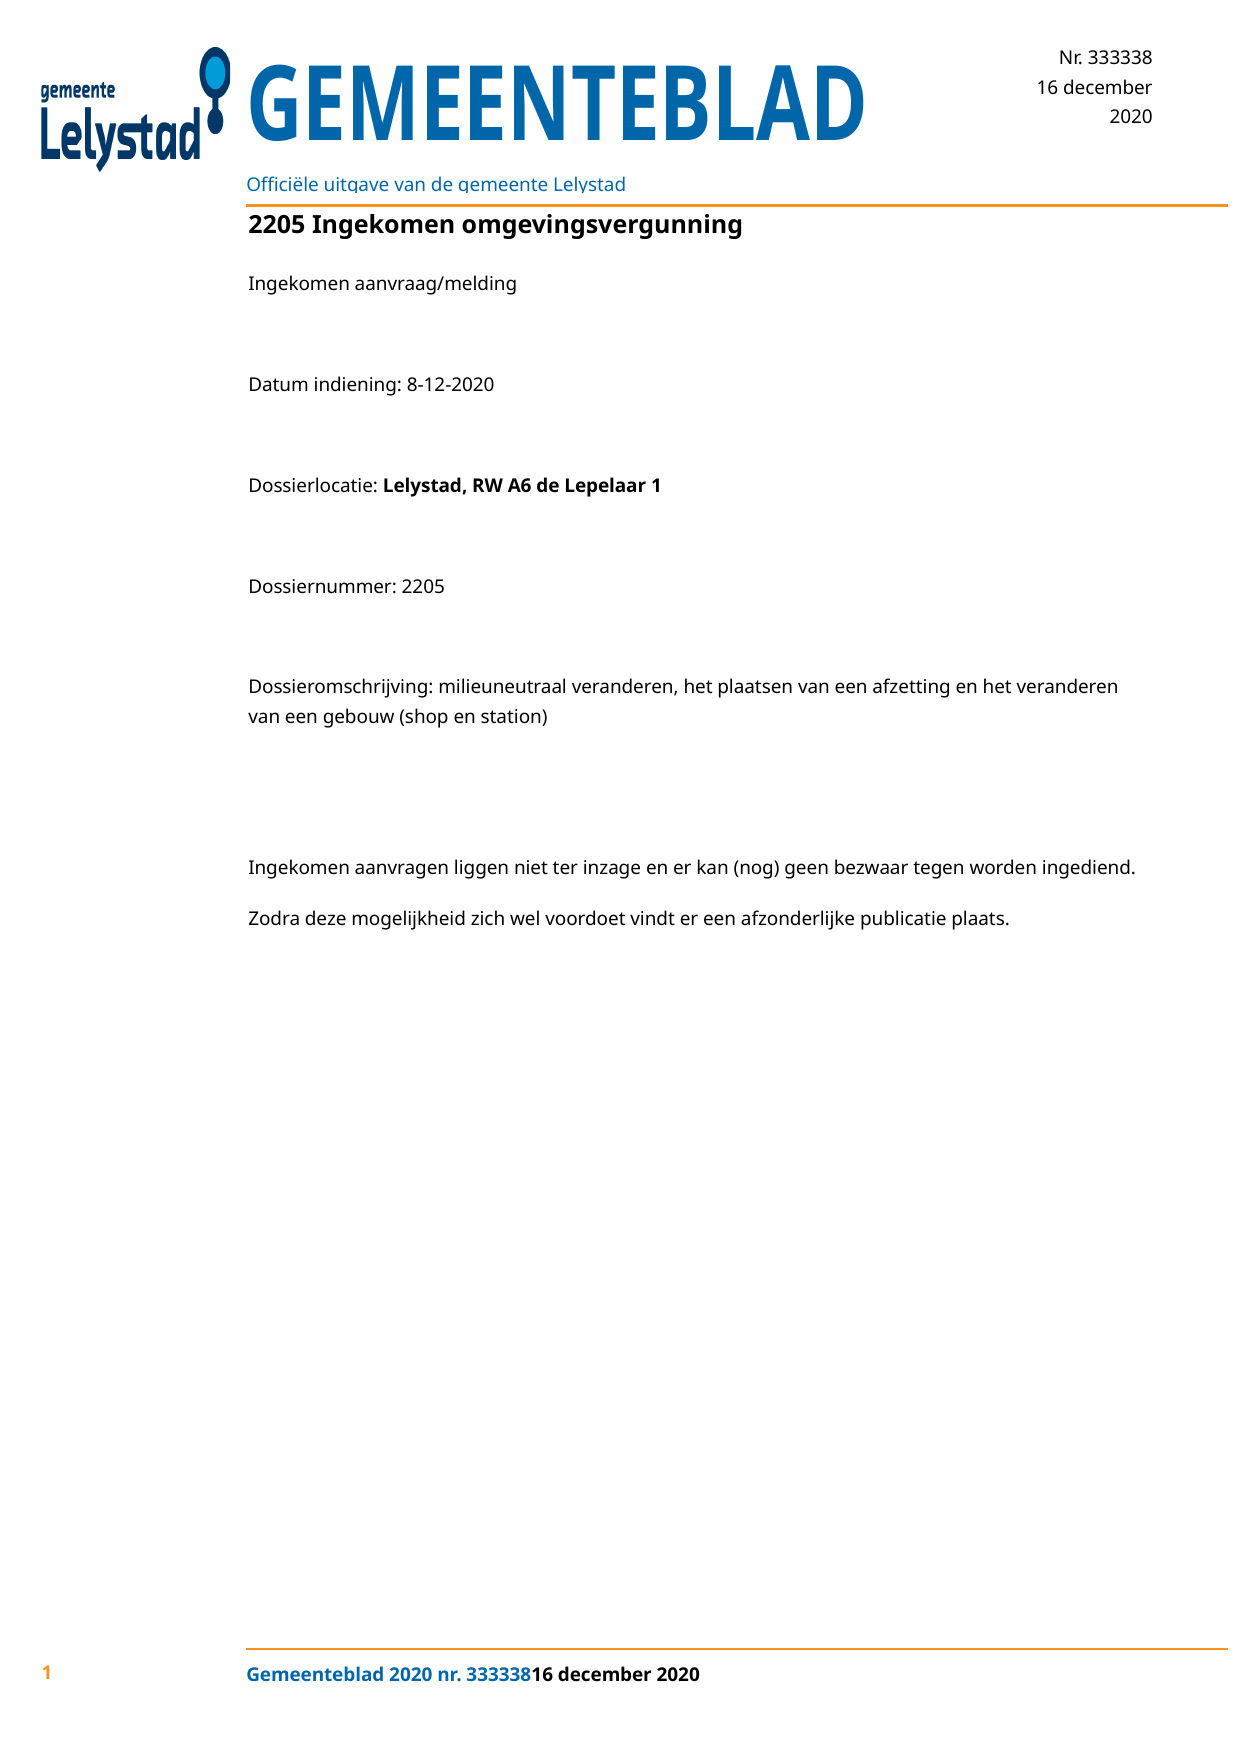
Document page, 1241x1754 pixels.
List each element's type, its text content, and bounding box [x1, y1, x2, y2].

text Dossiernummer: 2205 [248, 573, 1152, 598]
text Datum indiening: 8-12-2020 [248, 371, 1152, 397]
picture [41, 47, 231, 172]
text 2205 Ingekomen omgevingsvergunning [248, 207, 1152, 241]
text Dossierlocatie: Lelystad, RW A6 de Lepelaar 1 [248, 472, 1152, 498]
text Ingekomen aanvraag/melding [248, 270, 1152, 296]
text Dossieromschrijving: milieuneutraal veranderen, het plaatsen van een afzetting en het veranderen van een gebouw (shop en station) [248, 674, 1152, 729]
text Zodra deze mogelijkheid zich wel voordoet vindt er een afzonderlijke publicatie plaats. [248, 905, 1152, 931]
text Ingekomen aanvragen liggen niet ter inzage en er kan (nog) geen bezwaar tegen worden ingediend. [248, 854, 1152, 880]
